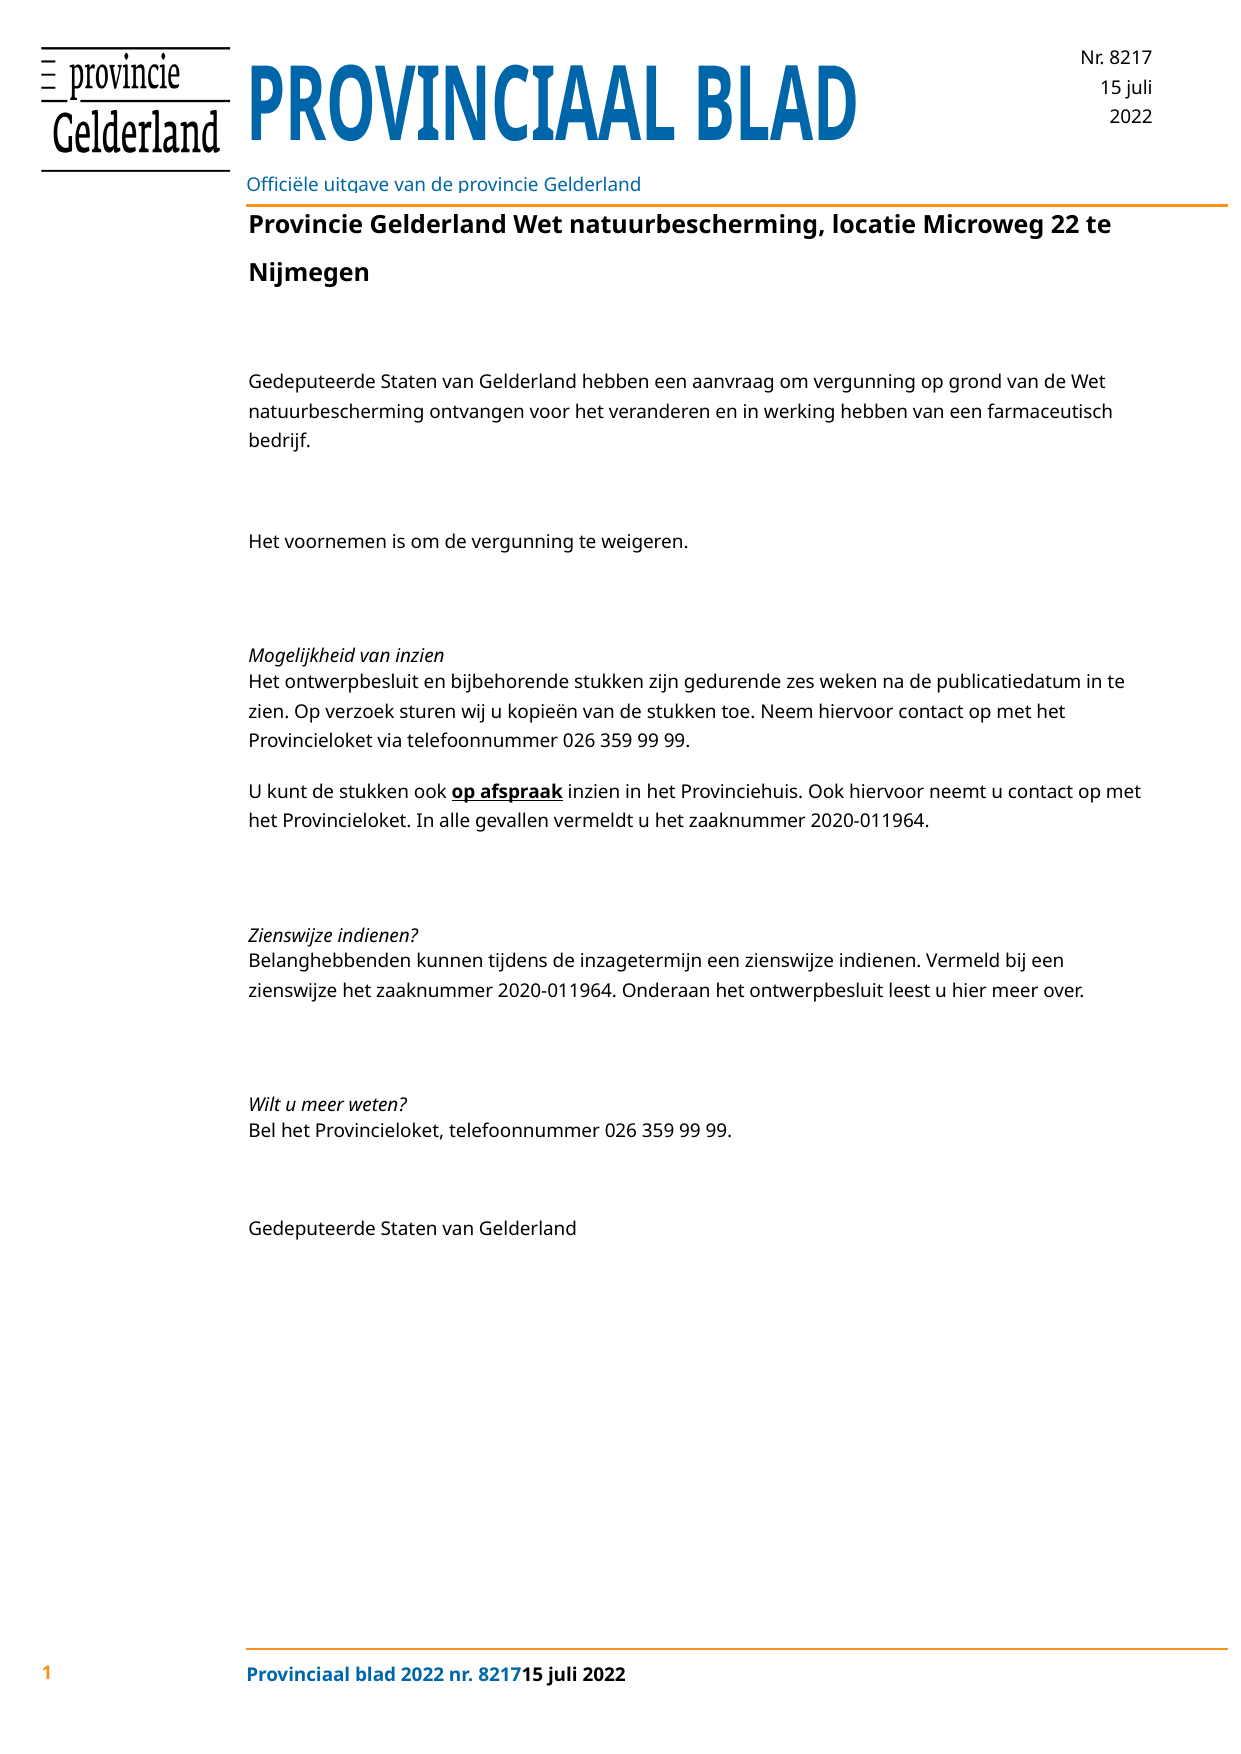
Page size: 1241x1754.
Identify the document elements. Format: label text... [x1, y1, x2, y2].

text Provincie Gelderland Wet natuurbescherming, locatie Microweg 22 te Nijmegen [248, 207, 1152, 288]
text Het ontwerpbesluit en bijbehorende stukken zijn gedurende zes weken na de publicatiedatum in te zien. Op verzoek sturen wij u kopieën van de stukken toe. Neem hiervoor contact op met het Provincieloket via telefoonnummer 026 359 99 99. [248, 668, 1152, 753]
text Gedeputeerde Staten van Gelderland [248, 1216, 1152, 1241]
text Gedeputeerde Staten van Gelderland hebben een aanvraag om vergunning op grond van de Wet natuurbescherming ontvangen voor het veranderen en in werking hebben van een farmaceutisch bedrijf. [248, 368, 1152, 453]
text Zienswijze indienen? [248, 922, 1152, 948]
text Belanghebbenden kunnen tijdens de inzagetermijn een zienswijze indienen. Vermeld bij een zienswijze het zaaknummer 2020-011964. Onderaan het ontwerpbesluit leest u hier meer over. [248, 948, 1152, 1003]
picture [41, 47, 231, 172]
text Bel het Provincieloket, telefoonnummer 026 359 99 99. [248, 1117, 1152, 1143]
text Wilt u meer weten? [248, 1092, 1152, 1117]
text Mogelijkheid van inzien [248, 643, 1152, 668]
text U kunt de stukken ook op afspraak inzien in het Provinciehuis. Ook hiervoor neemt u contact op met het Provincieloket. In alle gevallen vermeldt u het zaaknummer 2020-011964. [248, 778, 1152, 833]
text Het voornemen is om de vergunning te weigeren. [248, 528, 1152, 554]
